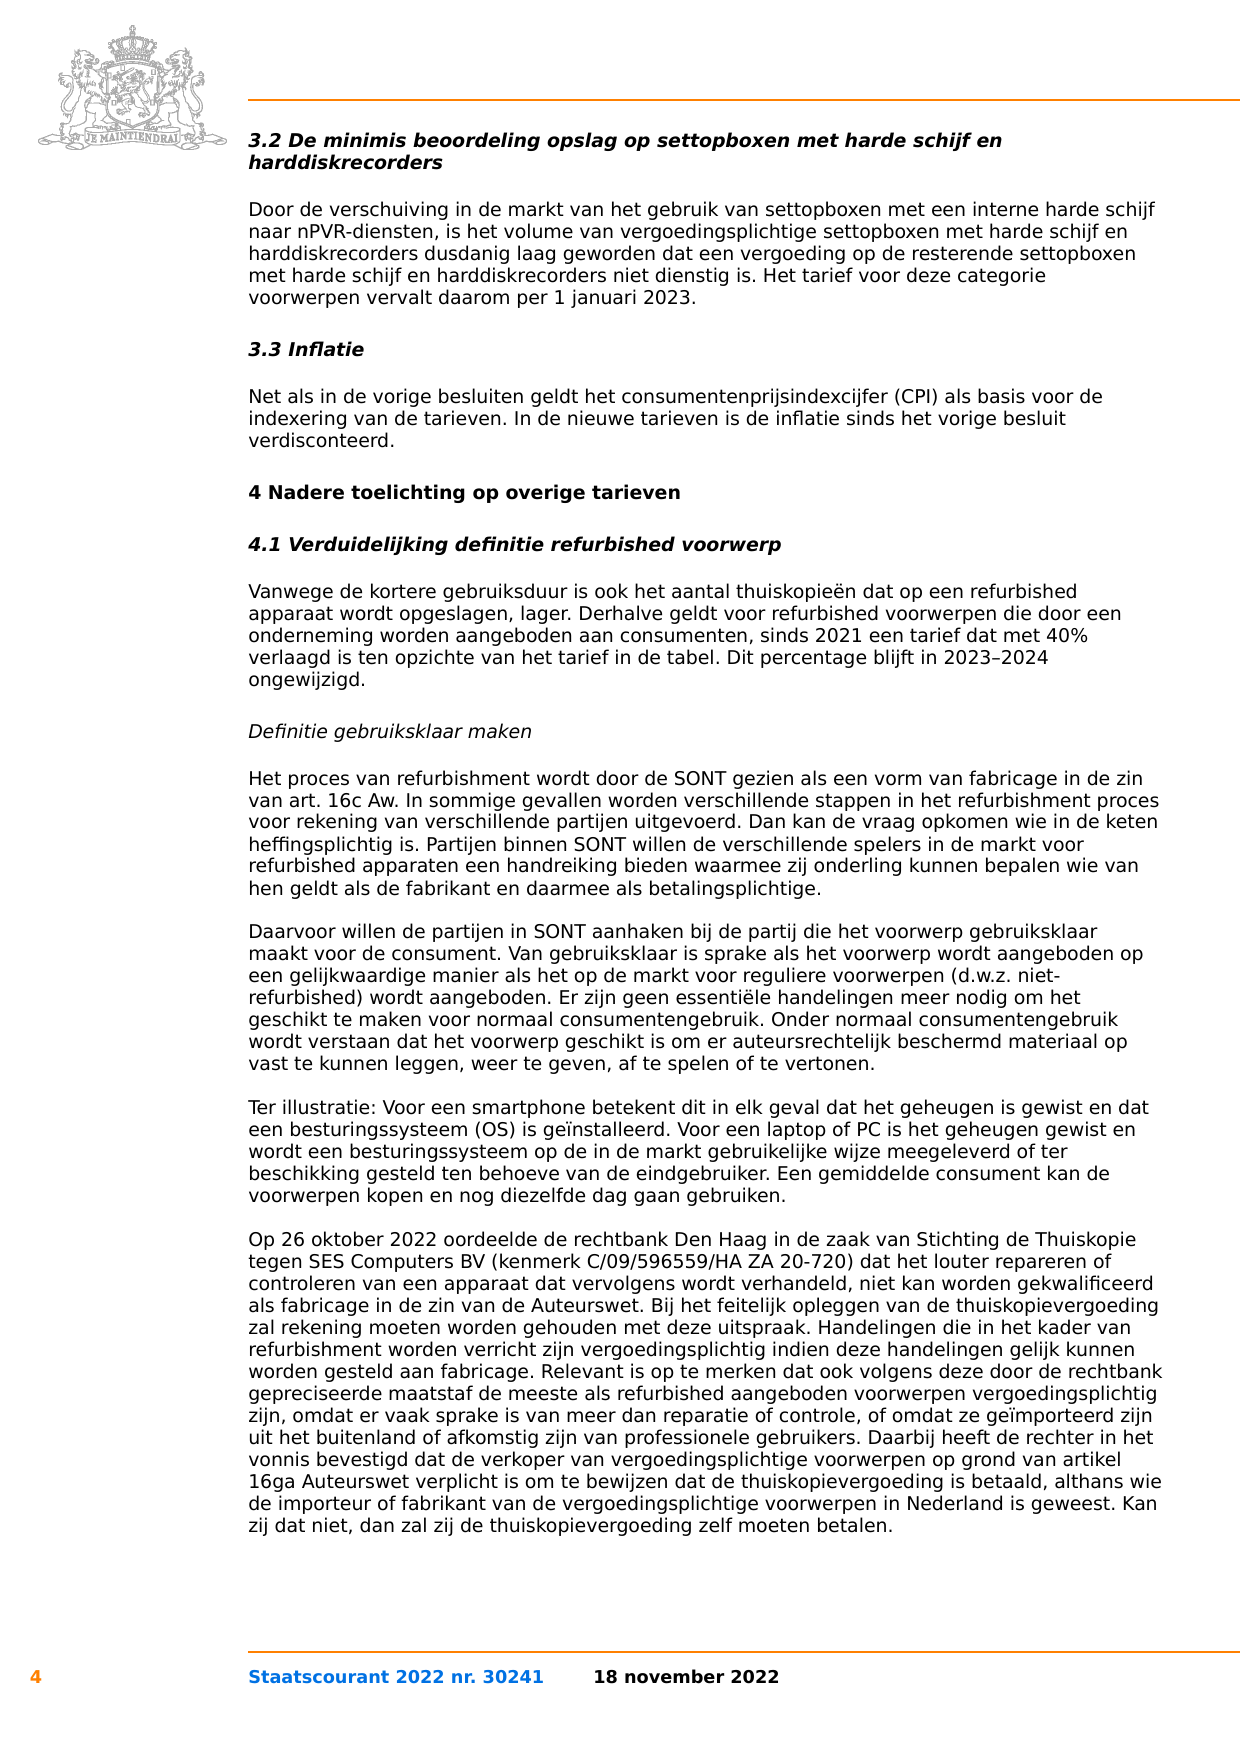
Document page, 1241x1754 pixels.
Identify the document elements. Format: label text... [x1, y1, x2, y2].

text Vanwege de kortere gebruiksduur is ook het aantal thuiskopieën dat op een refurbished apparaat wordt opgeslagen, lager. Derhalve geldt voor refurbished voorwerpen die door een onderneming worden aangeboden aan consumenten, sinds 2021 een tarief dat met 40% verlaagd is ten opzichte van het tarief in de tabel. Dit percentage blijft in 2023–2024 ongewijzigd. [248, 581, 1163, 691]
text Net als in de vorige besluiten geldt het consumentenprijsindexcijfer (CPI) als basis voor de indexering van de tarieven. In de nieuwe tarieven is de inflatie sinds het vorige besluit verdisconteerd. [248, 386, 1163, 452]
text Het proces van refurbishment wordt door de SONT gezien als een vorm van fabricage in de zin van art. 16c Aw. In sommige gevallen worden verschillende stappen in het refurbishment proces voor rekening van verschillende partijen uitgevoerd. Dan kan de vraag opkomen wie in de keten heffingsplichtig is. Partijen binnen SONT willen de verschillende spelers in de markt voor refurbished apparaten een handreiking bieden waarmee zij onderling kunnen bepalen wie van hen geldt als de fabrikant en daarmee als betalingsplichtige. [248, 767, 1163, 899]
subtitle 3.3 Inflatie [248, 339, 1163, 361]
text Ter illustratie: Voor een smartphone betekent dit in elk geval dat het geheugen is gewist en dat een besturingssysteem (OS) is geïnstalleerd. Voor een laptop of PC is het geheugen gewist en wordt een besturingssysteem op de in de markt gebruikelijke wijze meegeleverd of ter beschikking gesteld ten behoeve van de eindgebruiker. Een gemiddelde consument kan de voorwerpen kopen en nog diezelfde dag gaan gebruiken. [248, 1097, 1163, 1207]
subtitle 4.1 Verduidelijking definitie refurbished voorwerp [248, 534, 1163, 556]
subtitle Definitie gebruiksklaar maken [248, 721, 1163, 742]
subtitle 4 Nadere toelichting op overige tarieven [248, 482, 1163, 504]
text Op 26 oktober 2022 oordeelde de rechtbank Den Haag in de zaak van Stichting de Thuiskopie tegen SES Computers BV (kenmerk C/09/596559/HA ZA 20-720) dat het louter repareren of controleren van een apparaat dat vervolgens wordt verhandeld, niet kan worden gekwalificeerd als fabricage in de zin van de Auteurswet. Bij het feitelijk opleggen van de thuiskopievergoeding zal rekening moeten worden gehouden met deze uitspraak. Handelingen die in het kader van refurbishment worden verricht zijn vergoedingsplichtig indien deze handelingen gelijk kunnen worden gesteld aan fabricage. Relevant is op te merken dat ook volgens deze door de rechtbank gepreciseerde maatstaf de meeste als refurbished aangeboden voorwerpen vergoedingsplichtig zijn, omdat er vaak sprake is van meer dan reparatie of controle, of omdat ze geïmporteerd zijn uit het buitenland of afkomstig zijn van professionele gebruikers. Daarbij heeft de rechter in het vonnis bevestigd dat de verkoper van vergoedingsplichtige voorwerpen op grond van artikel 16ga Auteurswet verplicht is om te bewijzen dat de thuiskopievergoeding is betaald, althans wie de importeur of fabrikant van de vergoedingsplichtige voorwerpen in Nederland is geweest. Kan zij dat niet, dan zal zij de thuiskopievergoeding zelf moeten betalen. [248, 1229, 1163, 1536]
text Door de verschuiving in de markt van het gebruik van settopboxen met een interne harde schijf naar nPVR-diensten, is het volume van vergoedingsplichtige settopboxen met harde schijf en harddiskrecorders dusdanig laag geworden dat een vergoeding op de resterende settopboxen met harde schijf en harddiskrecorders niet dienstig is. Het tarief voor deze categorie voorwerpen vervalt daarom per 1 januari 2023. [248, 199, 1163, 309]
picture [38, 25, 227, 150]
subtitle 3.2 De minimis beoordeling opslag op settopboxen met harde schijf en harddiskrecorders [248, 130, 1163, 174]
text Daarvoor willen de partijen in SONT aanhaken bij de partij die het voorwerp gebruiksklaar maakt voor de consument. Van gebruiksklaar is sprake als het voorwerp wordt aangeboden op een gelijkwaardige manier als het op de markt voor reguliere voorwerpen (d.w.z. niet-refurbished) wordt aangeboden. Er zijn geen essentiële handelingen meer nodig om het geschikt te maken voor normaal consumentengebruik. Onder normaal consumentengebruik wordt verstaan dat het voorwerp geschikt is om er auteursrechtelijk beschermd materiaal op vast te kunnen leggen, weer te geven, af te spelen of te vertonen. [248, 921, 1163, 1075]
